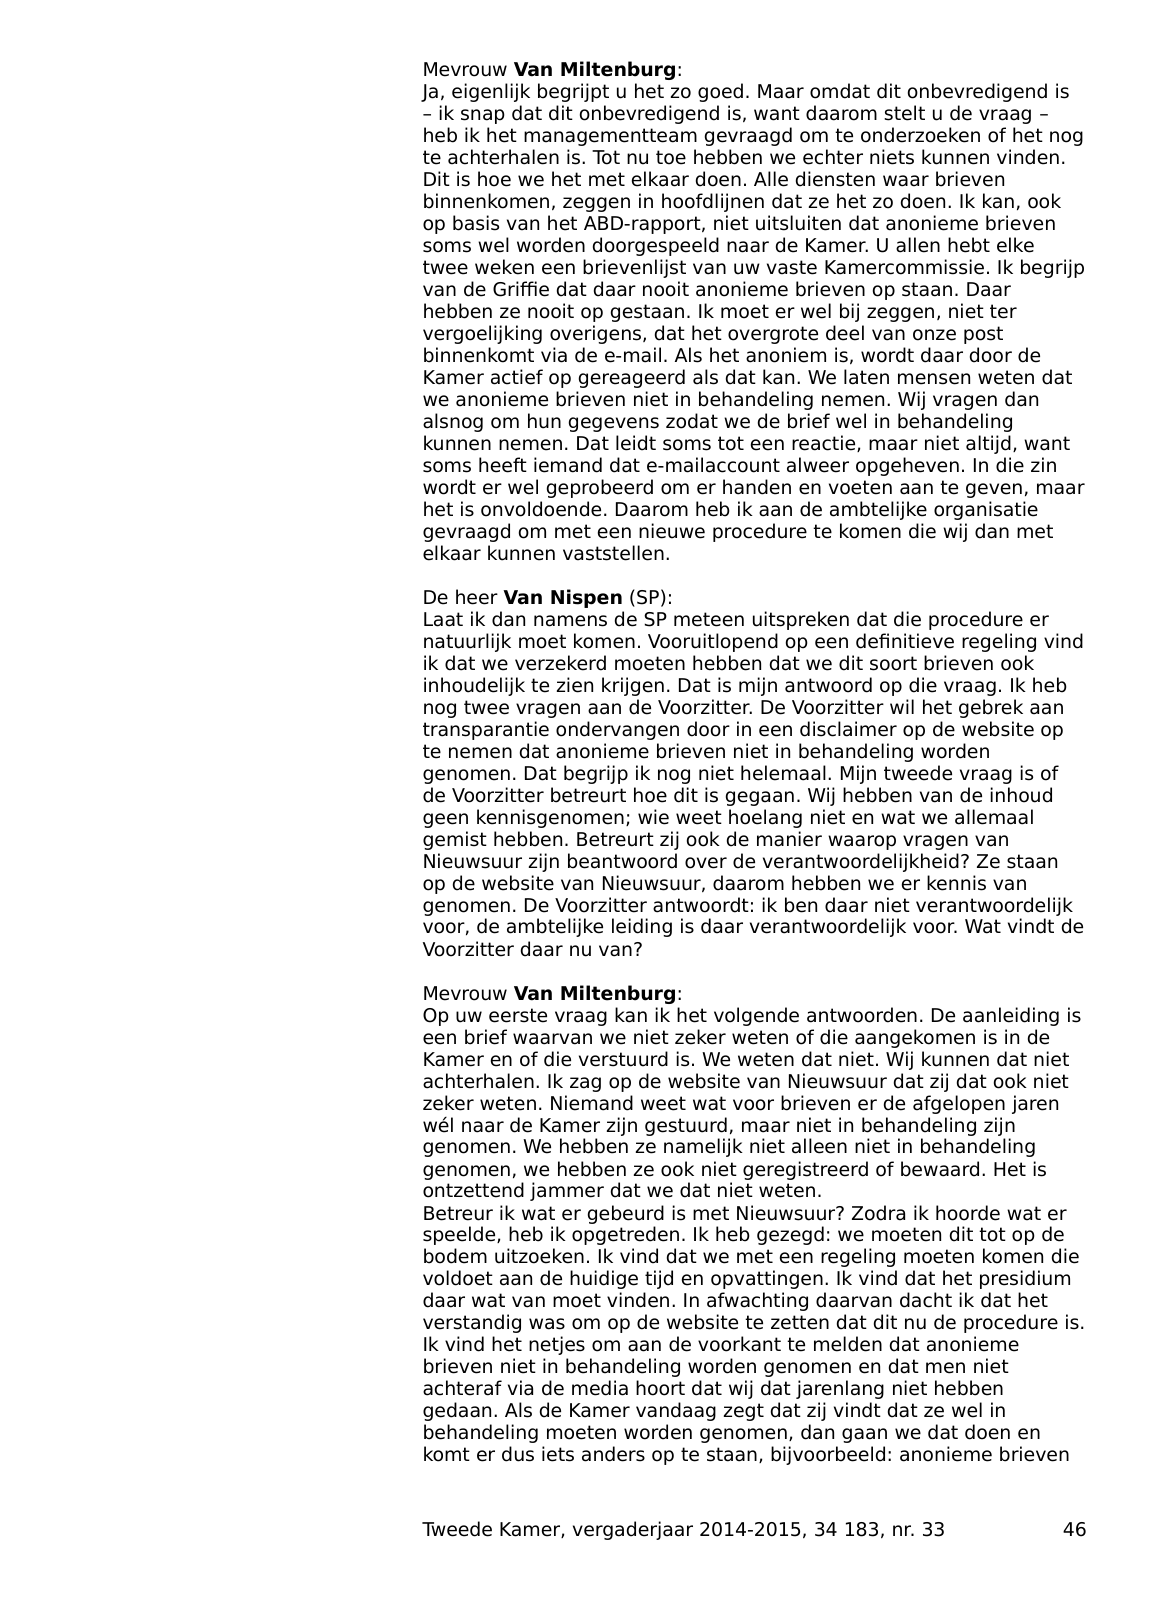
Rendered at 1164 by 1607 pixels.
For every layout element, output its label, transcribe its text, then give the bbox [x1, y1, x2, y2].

text Mevrouw Van Miltenburg: [422, 983, 1087, 1004]
text Ja, eigenlijk begrijpt u het zo goed. Maar omdat dit onbevredigend is – ik snap dat dit onbevredigend is, want daarom stelt u de vraag – heb ik het managementteam gevraagd om te onderzoeken of het nog te achterhalen is. Tot nu toe hebben we echter niets kunnen vinden. Dit is hoe we het met elkaar doen. Alle diensten waar brieven binnenkomen, zeggen in hoofdlijnen dat ze het zo doen. Ik kan, ook op basis van het ABD-rapport, niet uitsluiten dat anonieme brieven soms wel worden doorgespeeld naar de Kamer. U allen hebt elke twee weken een brievenlijst van uw vaste Kamercommissie. Ik begrijp van de Griffie dat daar nooit anonieme brieven op staan. Daar hebben ze nooit op gestaan. Ik moet er wel bij zeggen, niet ter vergoelijking overigens, dat het overgrote deel van onze post binnenkomt via de e-mail. Als het anoniem is, wordt daar door de Kamer actief op gereageerd als dat kan. We laten mensen weten dat we anonieme brieven niet in behandeling nemen. Wij vragen dan alsnog om hun gegevens zodat we de brief wel in behandeling kunnen nemen. Dat leidt soms tot een reactie, maar niet altijd, want soms heeft iemand dat e-mailaccount alweer opgeheven. In die zin wordt er wel geprobeerd om er handen en voeten aan te geven, maar het is onvoldoende. Daarom heb ik aan de ambtelijke organisatie gevraagd om met een nieuwe procedure te komen die wij dan met elkaar kunnen vaststellen. [422, 81, 1087, 564]
text Betreur ik wat er gebeurd is met Nieuwsuur? Zodra ik hoorde wat er speelde, heb ik opgetreden. Ik heb gezegd: we moeten dit tot op de bodem uitzoeken. Ik vind dat we met een regeling moeten komen die voldoet aan de huidige tijd en opvattingen. Ik vind dat het presidium daar wat van moet vinden. In afwachting daarvan dacht ik dat het verstandig was om op de website te zetten dat dit nu de procedure is. Ik vind het netjes om aan de voorkant te melden dat anonieme brieven niet in behandeling worden genomen en dat men niet achteraf via de media hoort dat wij dat jarenlang niet hebben gedaan. Als de Kamer vandaag zegt dat zij vindt dat ze wel in behandeling moeten worden genomen, dan gaan we dat doen en komt er dus iets anders op te staan, bijvoorbeeld: anonieme brieven [422, 1202, 1087, 1466]
text Op uw eerste vraag kan ik het volgende antwoorden. De aanleiding is een brief waarvan we niet zeker weten of die aangekomen is in de Kamer en of die verstuurd is. We weten dat niet. Wij kunnen dat niet achterhalen. Ik zag op de website van Nieuwsuur dat zij dat ook niet zeker weten. Niemand weet wat voor brieven er de afgelopen jaren wél naar de Kamer zijn gestuurd, maar niet in behandeling zijn genomen. We hebben ze namelijk niet alleen niet in behandeling genomen, we hebben ze ook niet geregistreerd of bewaard. Het is ontzettend jammer dat we dat niet weten. [422, 1004, 1087, 1202]
text Laat ik dan namens de SP meteen uitspreken dat die procedure er natuurlijk moet komen. Vooruitlopend op een definitieve regeling vind ik dat we verzekerd moeten hebben dat we dit soort brieven ook inhoudelijk te zien krijgen. Dat is mijn antwoord op die vraag. Ik heb nog twee vragen aan de Voorzitter. De Voorzitter wil het gebrek aan transparantie ondervangen door in een disclaimer op de website op te nemen dat anonieme brieven niet in behandeling worden genomen. Dat begrijp ik nog niet helemaal. Mijn tweede vraag is of de Voorzitter betreurt hoe dit is gegaan. Wij hebben van de inhoud geen kennisgenomen; wie weet hoelang niet en wat we allemaal gemist hebben. Betreurt zij ook de manier waarop vragen van Nieuwsuur zijn beantwoord over de verantwoordelijkheid? Ze staan op de website van Nieuwsuur, daarom hebben we er kennis van genomen. De Voorzitter antwoordt: ik ben daar niet verantwoordelijk voor, de ambtelijke leiding is daar verantwoordelijk voor. Wat vindt de Voorzitter daar nu van? [422, 609, 1087, 960]
text De heer Van Nispen (SP): [422, 587, 1087, 609]
text Mevrouw Van Miltenburg: [422, 59, 1087, 81]
